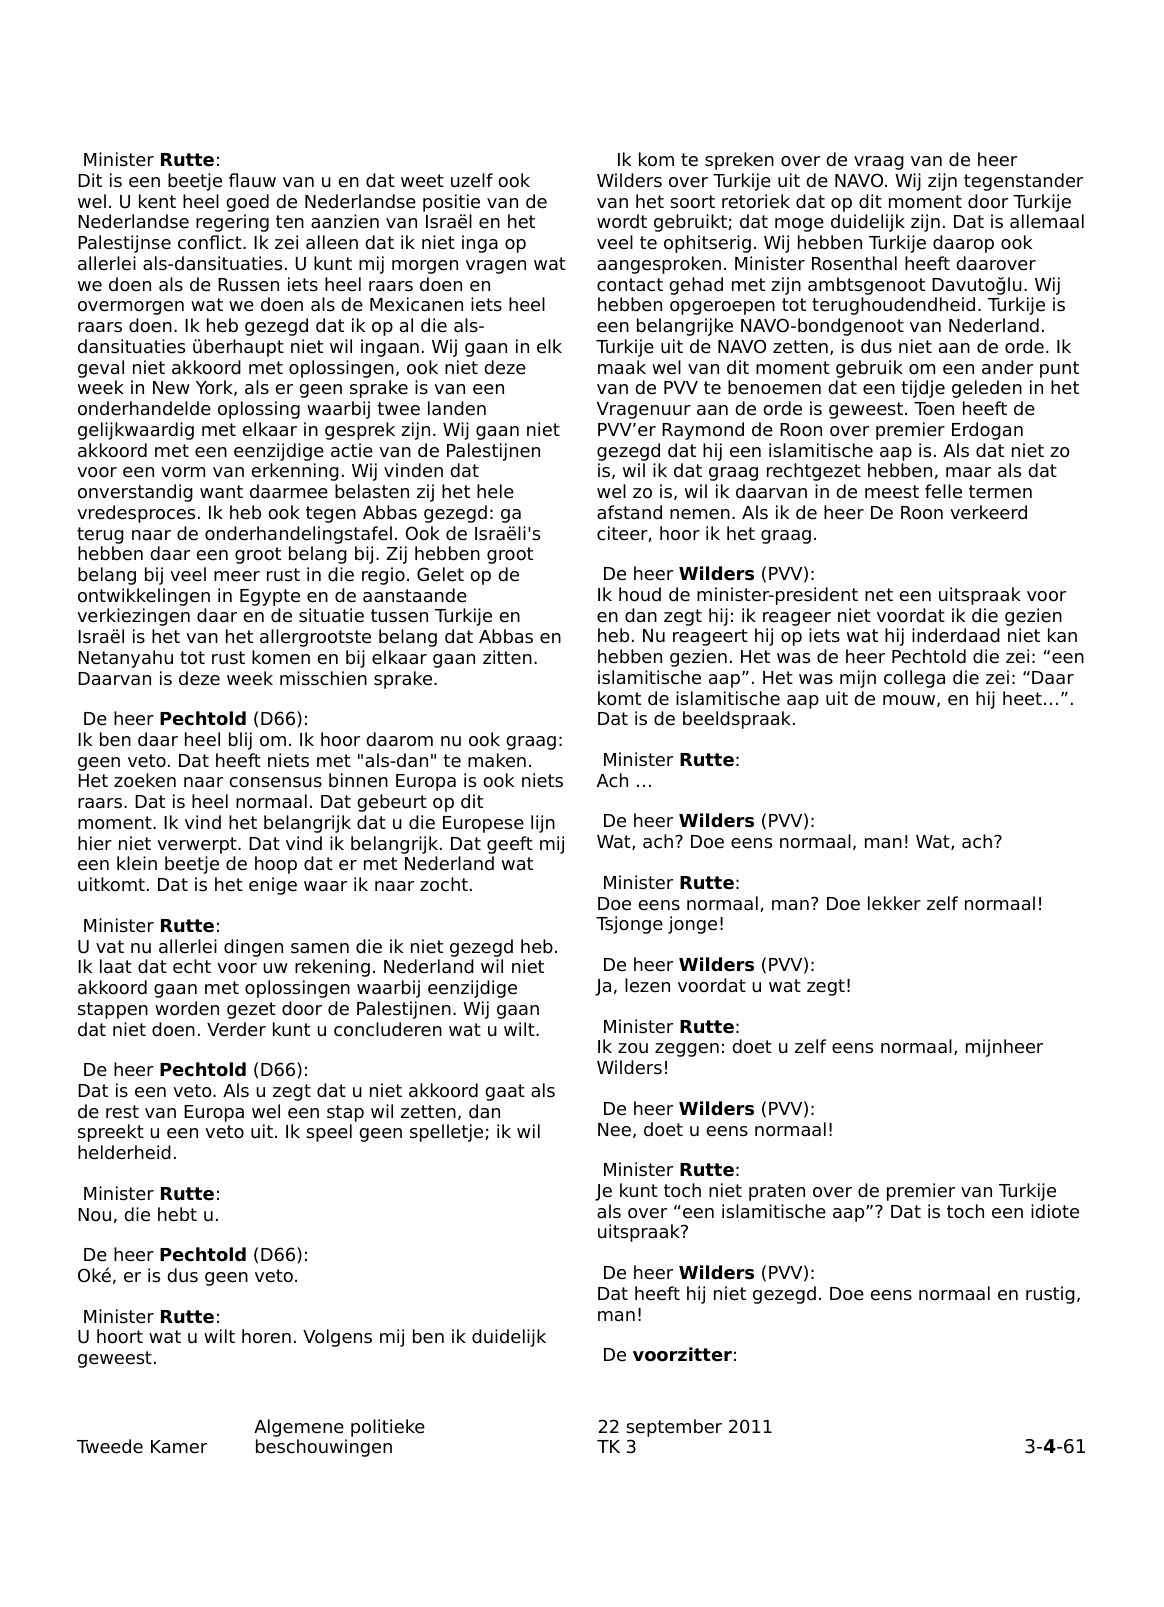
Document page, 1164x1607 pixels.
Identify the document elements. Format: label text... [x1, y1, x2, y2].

text Minister Rutte: [596, 750, 1087, 771]
text Oké, er is dus geen veto. [77, 1266, 567, 1287]
text Minister Rutte: [77, 150, 567, 171]
text Ik zou zeggen: doet u zelf eens normaal, mijnheer Wilders! [596, 1037, 1087, 1079]
text Dat heeft hij niet gezegd. Doe eens normaal en rustig, man! [596, 1284, 1087, 1325]
text Ik kom te spreken over de vraag van de heer Wilders over Turkije uit de NAVO. Wij zijn tegenstander van het soort retoriek dat op dit moment door Turkije wordt gebruikt; dat moge duidelijk zijn. Dat is allemaal veel te ophitserig. Wij hebben Turkije daarop ook aangesproken. Minister Rosenthal heeft daarover contact gehad met zijn ambtsgenoot Davutoğlu. Wij hebben opgeroepen tot terughoudendheid. Turkije is een belangrijke NAVO-bondgenoot van Nederland. Turkije uit de NAVO zetten, is dus niet aan de orde. Ik maak wel van dit moment gebruik om een ander punt van de PVV te benoemen dat een tijdje geleden in het Vragenuur aan de orde is geweest. Toen heeft de PVV’er Raymond de Roon over premier Erdogan gezegd dat hij een islamitische aap is. Als dat niet zo is, wil ik dat graag rechtgezet hebben, maar als dat wel zo is, wil ik daarvan in de meest felle termen afstand nemen. Als ik de heer De Roon verkeerd citeer, hoor ik het graag. [596, 150, 1087, 544]
text Nee, doet u eens normaal! [596, 1119, 1087, 1140]
text Dit is een beetje flauw van u en dat weet uzelf ook wel. U kent heel goed de Nederlandse positie van de Nederlandse regering ten aanzien van Israël en het Palestijnse conflict. Ik zei alleen dat ik niet inga op allerlei als-dansituaties. U kunt mij morgen vragen wat we doen als de Russen iets heel raars doen en overmorgen wat we doen als de Mexicanen iets heel raars doen. Ik heb gezegd dat ik op al die als-dansituaties überhaupt niet wil ingaan. Wij gaan in elk geval niet akkoord met oplossingen, ook niet deze week in New York, als er geen sprake is van een onderhandelde oplossing waarbij twee landen gelijkwaardig met elkaar in gesprek zijn. Wij gaan niet akkoord met een eenzijdige actie van de Palestijnen voor een vorm van erkenning. Wij vinden dat onverstandig want daarmee belasten zij het hele vredesproces. Ik heb ook tegen Abbas gezegd: ga terug naar de onderhandelingstafel. Ook de Israëli's hebben daar een groot belang bij. Zij hebben groot belang bij veel meer rust in die regio. Gelet op de ontwikkelingen in Egypte en de aanstaande verkiezingen daar en de situatie tussen Turkije en Israël is het van het allergrootste belang dat Abbas en Netanyahu tot rust komen en bij elkaar gaan zitten. Daarvan is deze week misschien sprake. [77, 171, 567, 689]
text De heer Wilders (PVV): [596, 955, 1087, 976]
text Minister Rutte: [77, 916, 567, 936]
text Ja, lezen voordat u wat zegt! [596, 976, 1087, 996]
text De heer Pechtold (D66): [77, 709, 567, 730]
text De heer Wilders (PVV): [596, 564, 1087, 585]
text Doe eens normaal, man? Doe lekker zelf normaal! Tsjonge jonge! [596, 893, 1087, 935]
text Nou, die hebt u. [77, 1204, 567, 1225]
text De voorzitter: [596, 1345, 1087, 1366]
text Minister Rutte: [596, 1016, 1087, 1037]
text Minister Rutte: [596, 873, 1087, 893]
text U vat nu allerlei dingen samen die ik niet gezegd heb. Ik laat dat echt voor uw rekening. Nederland wil niet akkoord gaan met oplossingen waarbij eenzijdige stappen worden gezet door de Palestijnen. Wij gaan dat niet doen. Verder kunt u concluderen wat u wilt. [77, 936, 567, 1040]
text Dat is een veto. Als u zegt dat u niet akkoord gaat als de rest van Europa wel een stap wil zetten, dan spreekt u een veto uit. Ik speel geen spelletje; ik wil helderheid. [77, 1081, 567, 1164]
text Ach … [596, 771, 1087, 791]
text Minister Rutte: [596, 1160, 1087, 1181]
text De heer Wilders (PVV): [596, 1099, 1087, 1119]
text Wat, ach? Doe eens normaal, man! Wat, ach? [596, 832, 1087, 853]
text Ik ben daar heel blij om. Ik hoor daarom nu ook graag: geen veto. Dat heeft niets met "als-dan" te maken. Het zoeken naar consensus binnen Europa is ook niets raars. Dat is heel normaal. Dat gebeurt op dit moment. Ik vind het belangrijk dat u die Europese lijn hier niet verwerpt. Dat vind ik belangrijk. Dat geeft mij een klein beetje de hoop dat er met Nederland wat uitkomt. Dat is het enige waar ik naar zocht. [77, 730, 567, 896]
text Minister Rutte: [77, 1307, 567, 1327]
text De heer Pechtold (D66): [77, 1245, 567, 1266]
text Ik houd de minister-president net een uitspraak voor en dan zegt hij: ik reageer niet voordat ik die gezien heb. Nu reageert hij op iets wat hij inderdaad niet kan hebben gezien. Het was de heer Pechtold die zei: “een islamitische aap”. Het was mijn collega die zei: “Daar komt de islamitische aap uit de mouw, en hij heet…”. Dat is de beeldspraak. [596, 585, 1087, 730]
text U hoort wat u wilt horen. Volgens mij ben ik duidelijk geweest. [77, 1327, 567, 1369]
text Minister Rutte: [77, 1184, 567, 1204]
text De heer Wilders (PVV): [596, 811, 1087, 832]
text De heer Pechtold (D66): [77, 1060, 567, 1081]
text De heer Wilders (PVV): [596, 1263, 1087, 1284]
text Je kunt toch niet praten over de premier van Turkije als over “een islamitische aap”? Dat is toch een idiote uitspraak? [596, 1181, 1087, 1243]
